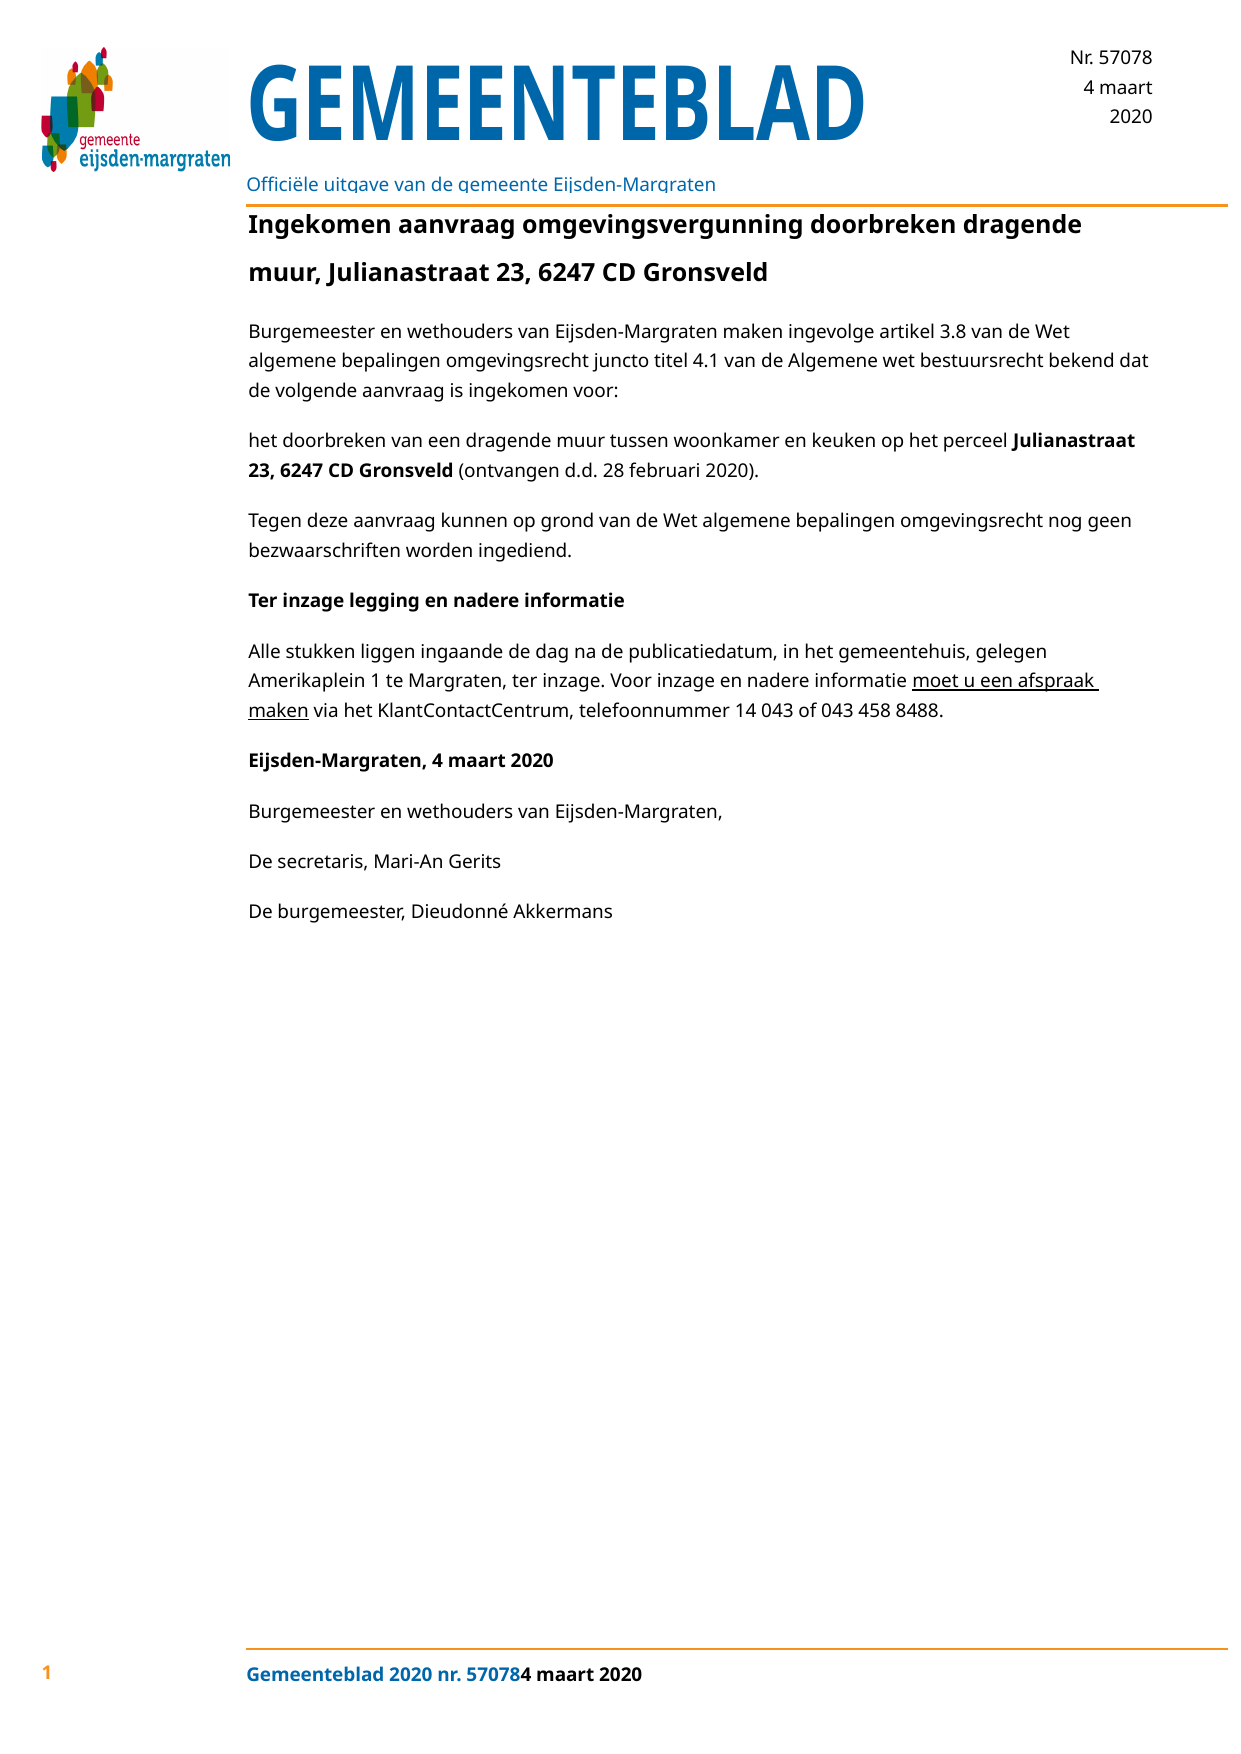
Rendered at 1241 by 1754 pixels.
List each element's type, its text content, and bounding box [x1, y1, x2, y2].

text Ingekomen aanvraag omgevingsvergunning doorbreken dragende muur, Julianastraat 23, 6247 CD Gronsveld [248, 207, 1152, 288]
text het doorbreken van een dragende muur tussen woonkamer en keuken op het perceel Julianastraat 23, 6247 CD Gronsveld (ontvangen d.d. 28 februari 2020). [248, 427, 1152, 483]
text Ter inzage legging en nadere informatie [248, 587, 1152, 613]
text De burgemeester, Dieudonné Akkermans [248, 899, 1152, 924]
text Tegen deze aanvraag kunnen op grond van de Wet algemene bepalingen omgevingsrecht nog geen bezwaarschriften worden ingediend. [248, 507, 1152, 563]
text De secretaris, Mari-An Gerits [248, 848, 1152, 874]
text Burgemeester en wethouders van Eijsden-Margraten, [248, 798, 1152, 824]
text Eijsden-Margraten, 4 maart 2020 [248, 747, 1152, 773]
text Alle stukken liggen ingaande de dag na de publicatiedatum, in het gemeentehuis, gelegen Amerikaplein 1 te Margraten, ter inzage. Voor inzage en nadere informatie moet u een afspraak maken via het KlantContactCentrum, telefoonnummer 14 043 of 043 458 8488. [248, 638, 1152, 723]
text Burgemeester en wethouders van Eijsden-Margraten maken ingevolge artikel 3.8 van de Wet algemene bepalingen omgevingsrecht juncto titel 4.1 van de Algemene wet bestuursrecht bekend dat de volgende aanvraag is ingekomen voor: [248, 318, 1152, 403]
picture [41, 47, 231, 172]
